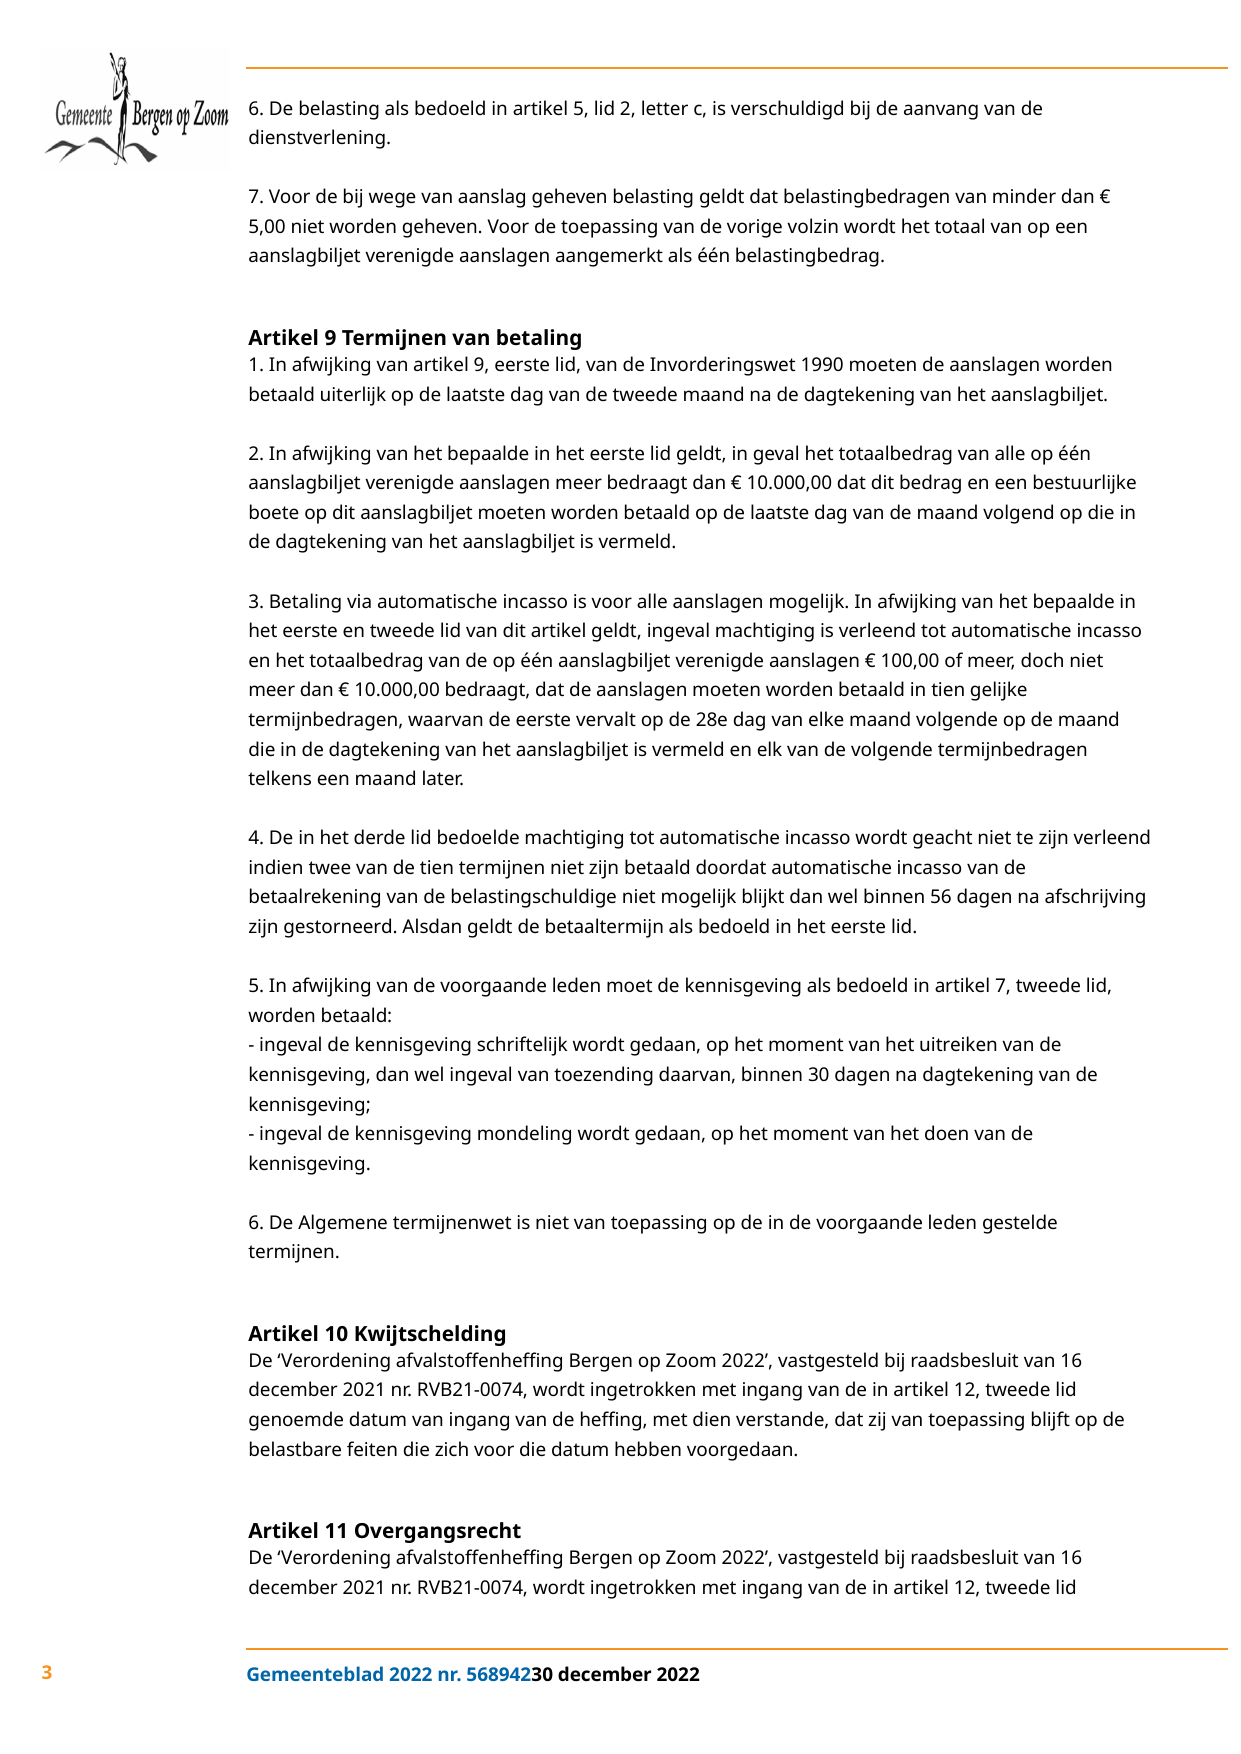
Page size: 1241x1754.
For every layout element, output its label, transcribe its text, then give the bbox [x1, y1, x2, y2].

text - ingeval de kennisgeving mondeling wordt gedaan, op het moment van het doen van de kennisgeving. [248, 1120, 1152, 1176]
text Artikel 11 Overgangsrecht [248, 1516, 1152, 1544]
text 4. De in het derde lid bedoelde machtiging tot automatische incasso wordt geacht niet te zijn verleend indien twee van de tien termijnen niet zijn betaald doordat automatische incasso van de betaalrekening van de belastingschuldige niet mogelijk blijkt dan wel binnen 56 dagen na afschrijving zijn gestorneerd. Alsdan geldt de betaaltermijn als bedoeld in het eerste lid. [248, 824, 1152, 939]
text 6. De belasting als bedoeld in artikel 5, lid 2, letter c, is verschuldigd bij de aanvang van de dienstverlening. [248, 95, 1152, 150]
picture [41, 47, 231, 172]
text De ‘Verordening afvalstoffenheffing Bergen op Zoom 2022’, vastgesteld bij raadsbesluit van 16 december 2021 nr. RVB21-0074, wordt ingetrokken met ingang van de in artikel 12, tweede lid genoemde datum van ingang van de heffing, met dien verstande, dat zij van toepassing blijft op de belastbare feiten die zich voor die datum hebben voorgedaan. [248, 1347, 1152, 1462]
text Artikel 10 Kwijtschelding [248, 1319, 1152, 1347]
text - ingeval de kennisgeving schriftelijk wordt gedaan, op het moment van het uitreiken van de kennisgeving, dan wel ingeval van toezending daarvan, binnen 30 dagen na dagtekening van de kennisgeving; [248, 1032, 1152, 1116]
text 3. Betaling via automatische incasso is voor alle aanslagen mogelijk. In afwijking van het bepaalde in het eerste en tweede lid van dit artikel geldt, ingeval machtiging is verleend tot automatische incasso en het totaalbedrag van de op één aanslagbiljet verenigde aanslagen € 100,00 of meer, doch niet meer dan € 10.000,00 bedraagt, dat de aanslagen moeten worden betaald in tien gelijke termijnbedragen, waarvan de eerste vervalt op de 28e dag van elke maand volgende op de maand die in de dagtekening van het aanslagbiljet is vermeld en elk van de volgende termijnbedragen telkens een maand later. [248, 588, 1152, 791]
text De ‘Verordening afvalstoffenheffing Bergen op Zoom 2022’, vastgesteld bij raadsbesluit van 16 december 2021 nr. RVB21-0074, wordt ingetrokken met ingang van de in artikel 12, tweede lid [248, 1544, 1152, 1599]
text 1. In afwijking van artikel 9, eerste lid, van de Invorderingswet 1990 moeten de aanslagen worden betaald uiterlijk op de laatste dag van de tweede maand na de dagtekening van het aanslagbiljet. [248, 351, 1152, 406]
text Artikel 9 Termijnen van betaling [248, 323, 1152, 351]
text 5. In afwijking van de voorgaande leden moet de kennisgeving als bedoeld in artikel 7, tweede lid, worden betaald: [248, 972, 1152, 1028]
text 7. Voor de bij wege van aanslag geheven belasting geldt dat belastingbedragen van minder dan € 5,00 niet worden geheven. Voor de toepassing van de vorige volzin wordt het totaal van op een aanslagbiljet verenigde aanslagen aangemerkt als één belastingbedrag. [248, 183, 1152, 268]
text 6. De Algemene termijnenwet is niet van toepassing op de in de voorgaande leden gestelde termijnen. [248, 1209, 1152, 1264]
text 2. In afwijking van het bepaalde in het eerste lid geldt, in geval het totaalbedrag van alle op één aanslagbiljet verenigde aanslagen meer bedraagt dan € 10.000,00 dat dit bedrag en een bestuurlijke boete op dit aanslagbiljet moeten worden betaald op de laatste dag van de maand volgend op die in de dagtekening van het aanslagbiljet is vermeld. [248, 440, 1152, 554]
